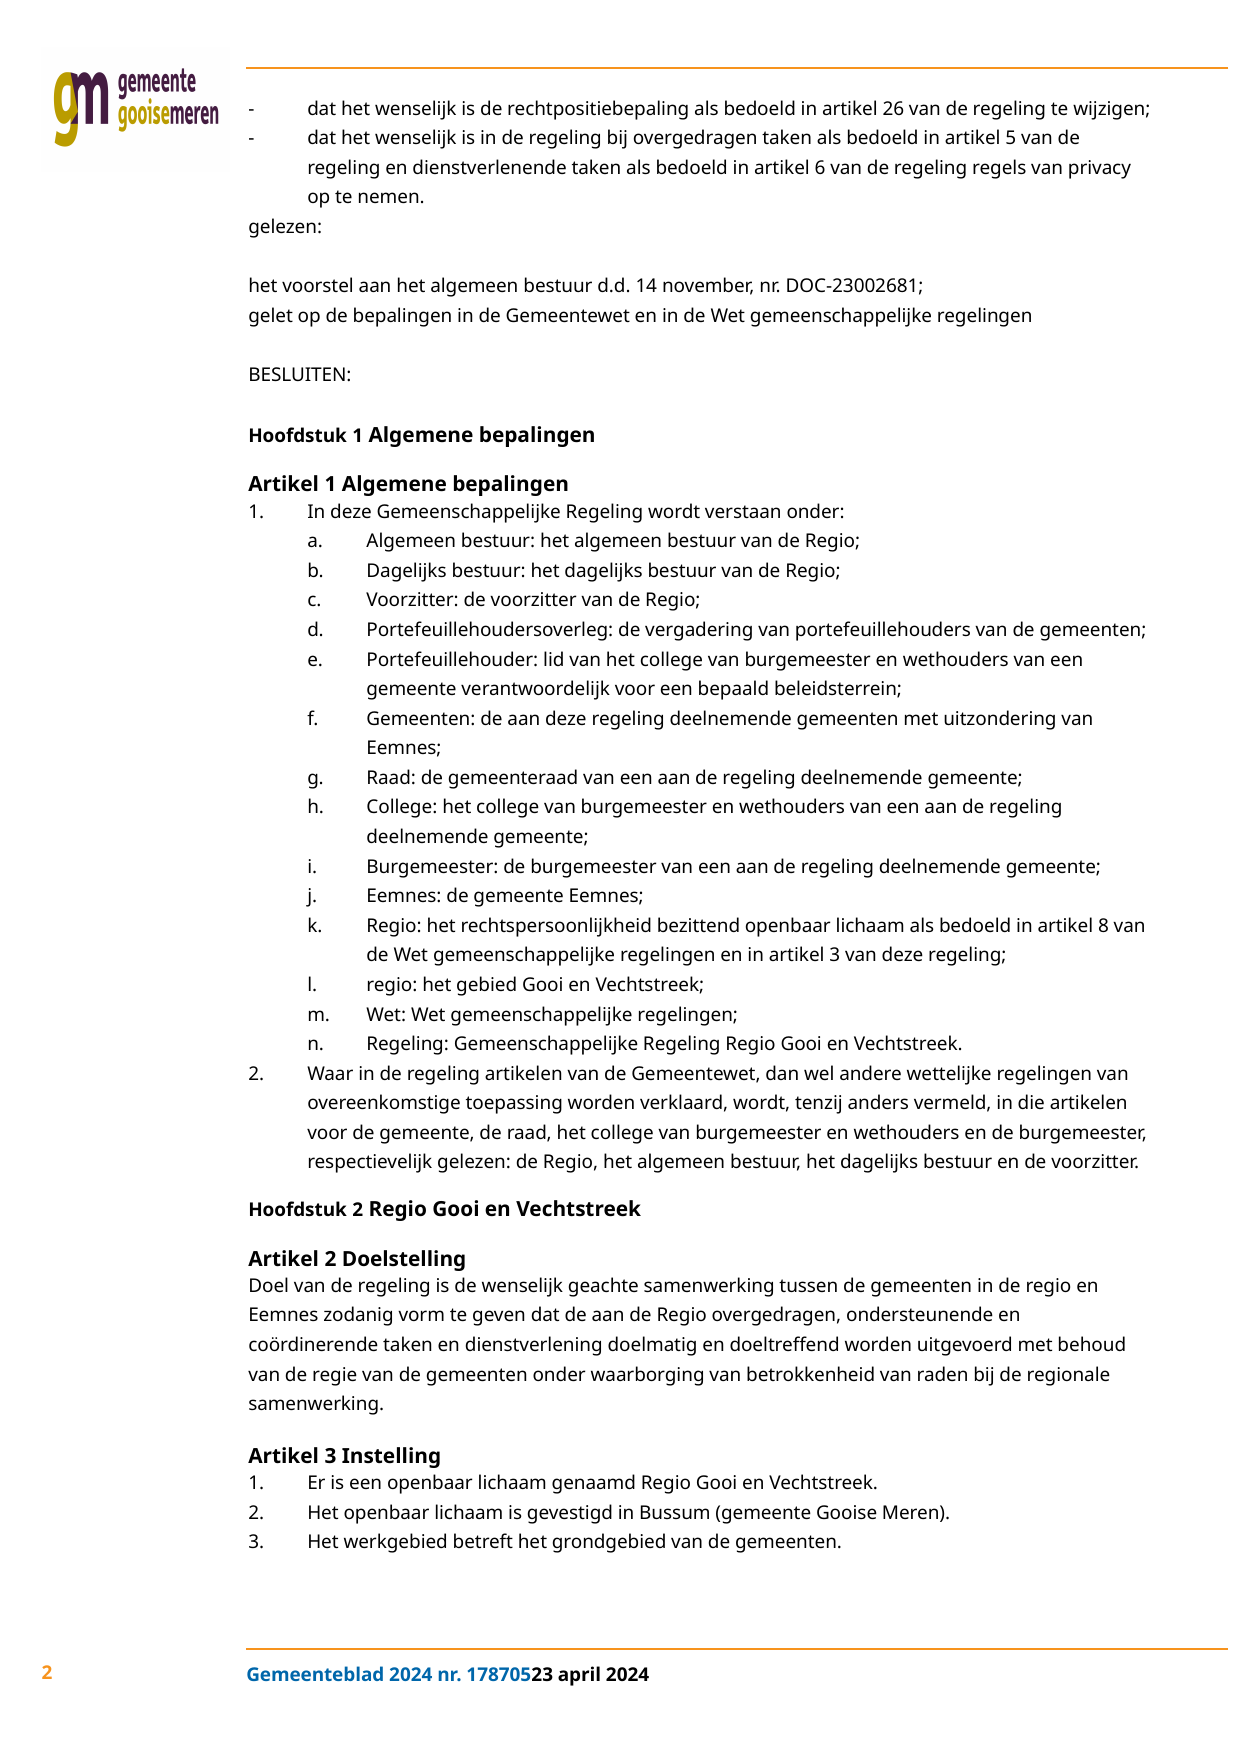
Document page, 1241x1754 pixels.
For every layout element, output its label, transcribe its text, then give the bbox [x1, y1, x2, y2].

list Regio: het rechtspersoonlijkheid bezittend openbaar lichaam als bedoeld in artikel 8 van de Wet gemeenschappelijke regelingen en in artikel 3 van deze regeling; [307, 912, 1152, 967]
text Artikel 1 Algemene bepalingen [248, 469, 1152, 498]
list Regeling: Gemeenschappelijke Regeling Regio Gooi en Vechtstreek. [307, 1030, 1152, 1056]
text BESLUITEN: [248, 361, 1152, 387]
list In deze Gemeenschappelijke Regeling wordt verstaan onder: [248, 498, 1152, 524]
list Waar in de regeling artikelen van de Gemeentewet, dan wel andere wettelijke regelingen van overeenkomstige toepassing worden verklaard, wordt, tenzij anders vermeld, in die artikelen voor de gemeente, de raad, het college van burgemeester en wethouders en de burgemeester, respectievelijk gelezen: de Regio, het algemeen bestuur, het dagelijks bestuur en de voorzitter. [248, 1060, 1152, 1174]
text Artikel 2 Doelstelling [248, 1244, 1152, 1272]
list Het openbaar lichaam is gevestigd in Bussum (gemeente Gooise Meren). [248, 1499, 1152, 1524]
picture [41, 47, 231, 172]
text gelezen: [248, 213, 1152, 239]
text Hoofdstuk 2 Regio Gooi en Vechtstreek [248, 1194, 1152, 1223]
list Het werkgebied betreft het grondgebied van de gemeenten. [248, 1528, 1152, 1554]
list Algemeen bestuur: het algemeen bestuur van de Regio; [307, 527, 1152, 553]
list regio: het gebied Gooi en Vechtstreek; [307, 971, 1152, 997]
text Hoofdstuk 1 Algemene bepalingen [248, 420, 1152, 449]
text gelet op de bepalingen in de Gemeentewet en in de Wet gemeenschappelijke regelingen [248, 302, 1152, 328]
list Portefeuillehouder: lid van het college van burgemeester en wethouders van een gemeente verantwoordelijk voor een bepaald beleidsterrein; [307, 646, 1152, 701]
list Voorzitter: de voorzitter van de Regio; [307, 587, 1152, 612]
text Doel van de regeling is de wenselijk geachte samenwerking tussen de gemeenten in de regio en Eemnes zodanig vorm te geven dat de aan de Regio overgedragen, ondersteunende en coördinerende taken en dienstverlening doelmatig en doeltreffend worden uitgevoerd met behoud van de regie van de gemeenten onder waarborging van betrokkenheid van raden bij de regionale samenwerking. [248, 1272, 1152, 1416]
list Wet: Wet gemeenschappelijke regelingen; [307, 1001, 1152, 1027]
list Eemnes: de gemeente Eemnes; [307, 882, 1152, 908]
text Artikel 3 Instelling [248, 1441, 1152, 1469]
list dat het wenselijk is in de regeling bij overgedragen taken als bedoeld in artikel 5 van de regeling en dienstverlenende taken als bedoeld in artikel 6 van de regeling regels van privacy op te nemen. [248, 124, 1152, 209]
text het voorstel aan het algemeen bestuur d.d. 14 november, nr. DOC-23002681; [248, 272, 1152, 298]
list College: het college van burgemeester en wethouders van een aan de regeling deelnemende gemeente; [307, 794, 1152, 849]
list dat het wenselijk is de rechtpositiebepaling als bedoeld in artikel 26 van de regeling te wijzigen; [248, 95, 1152, 121]
list Raad: de gemeenteraad van een aan de regeling deelnemende gemeente; [307, 764, 1152, 790]
list Dagelijks bestuur: het dagelijks bestuur van de Regio; [307, 557, 1152, 583]
list Er is een openbaar lichaam genaamd Regio Gooi en Vechtstreek. [248, 1469, 1152, 1495]
list Burgemeester: de burgemeester van een aan de regeling deelnemende gemeente; [307, 853, 1152, 879]
list Gemeenten: de aan deze regeling deelnemende gemeenten met uitzondering van Eemnes; [307, 705, 1152, 760]
list Portefeuillehoudersoverleg: de vergadering van portefeuillehouders van de gemeenten; [307, 616, 1152, 642]
